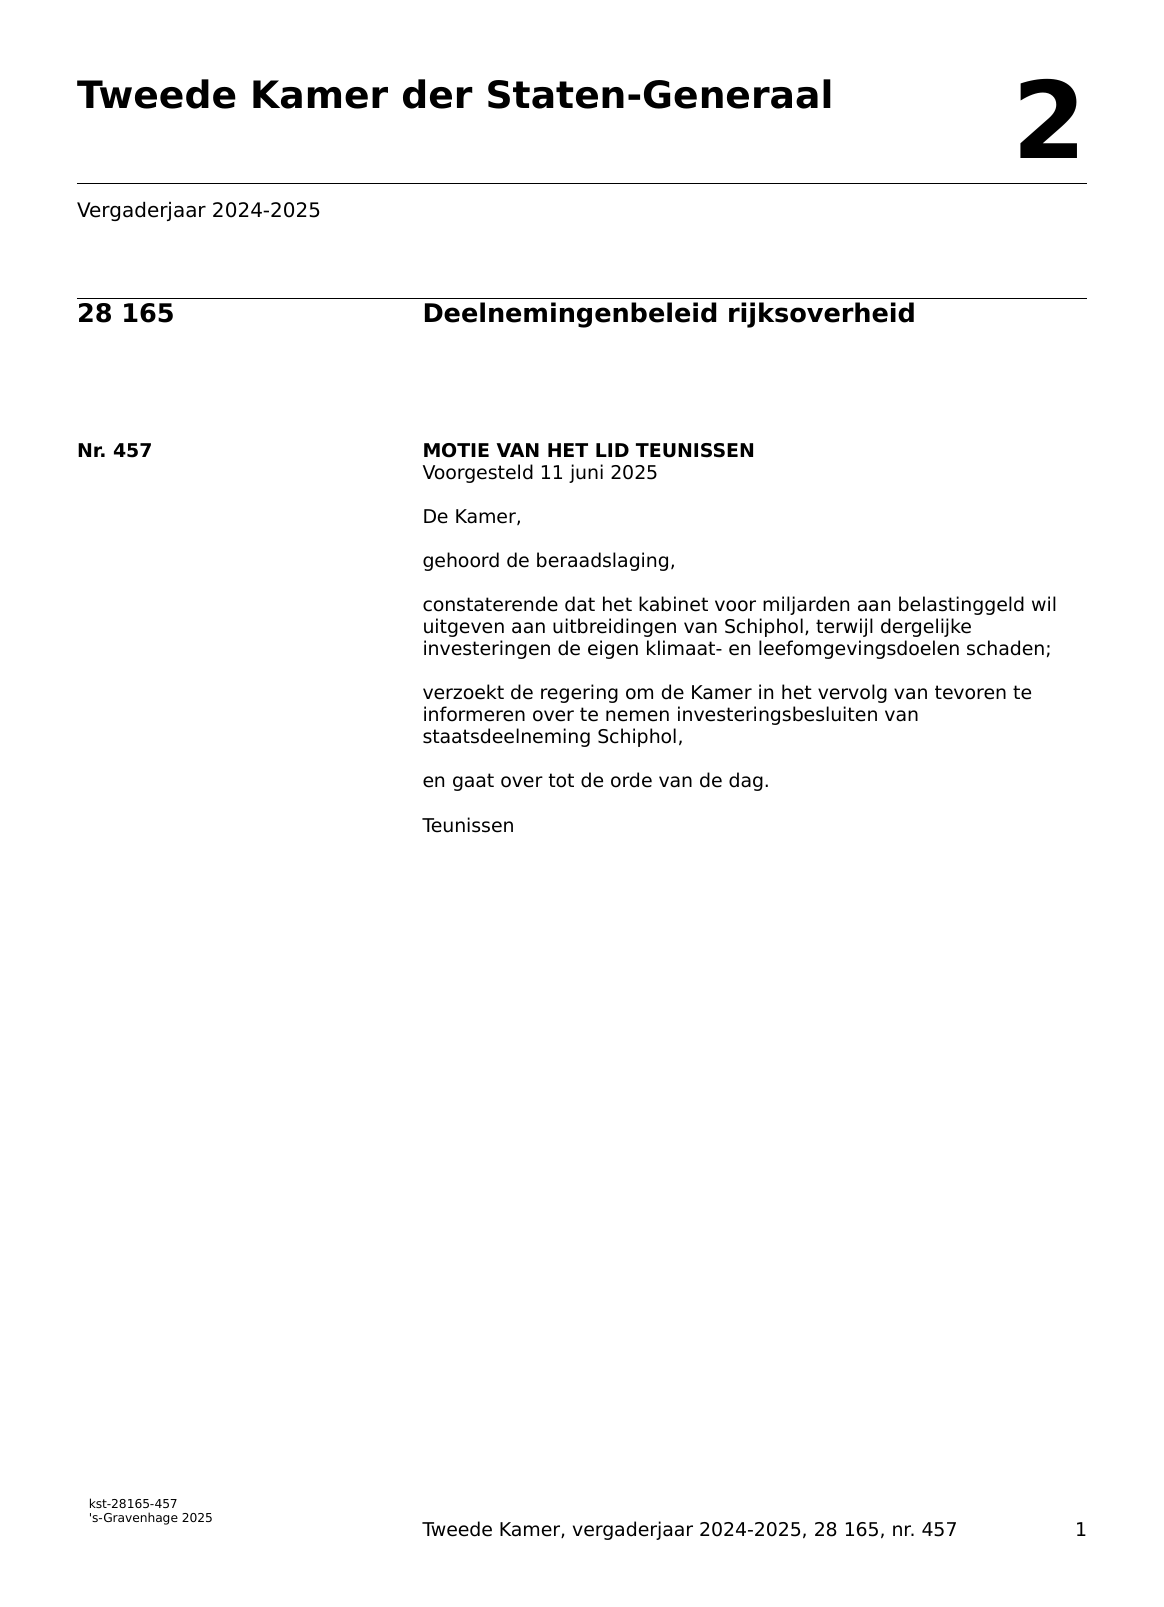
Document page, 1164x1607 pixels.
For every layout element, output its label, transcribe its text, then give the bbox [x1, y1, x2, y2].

table_header 2 [886, 59, 1087, 183]
table_cell Vergaderjaar 2024-2025 [77, 184, 1087, 298]
subtitle Nr. 457 MOTIE VAN HET LID TEUNISSEN [77, 440, 1087, 462]
table_header Tweede Kamer der Staten-Generaal [77, 59, 886, 183]
text constaterende dat het kabinet voor miljarden aan belastinggeld wil uitgeven aan uitbreidingen van Schiphol, terwijl dergelijke investeringen de eigen klimaat- en leefomgevingsdoelen schaden; [422, 594, 1087, 660]
text Teunissen [422, 814, 1087, 837]
text Voorgesteld 11 juni 2025 [422, 462, 1087, 484]
text kst-28165-457 [88, 1497, 323, 1511]
text verzoekt de regering om de Kamer in het vervolg van tevoren te informeren over te nemen investeringsbesluiten van staatsdeelneming Schiphol, [422, 682, 1087, 748]
text en gaat over tot de orde van de dag. [422, 770, 1087, 792]
text De Kamer, [422, 506, 1087, 528]
text gehoord de beraadslaging, [422, 550, 1087, 572]
text 's-Gravenhage 2025 [88, 1511, 323, 1525]
subtitle 28 165 Deelnemingenbeleid rijksoverheid [77, 299, 1087, 329]
